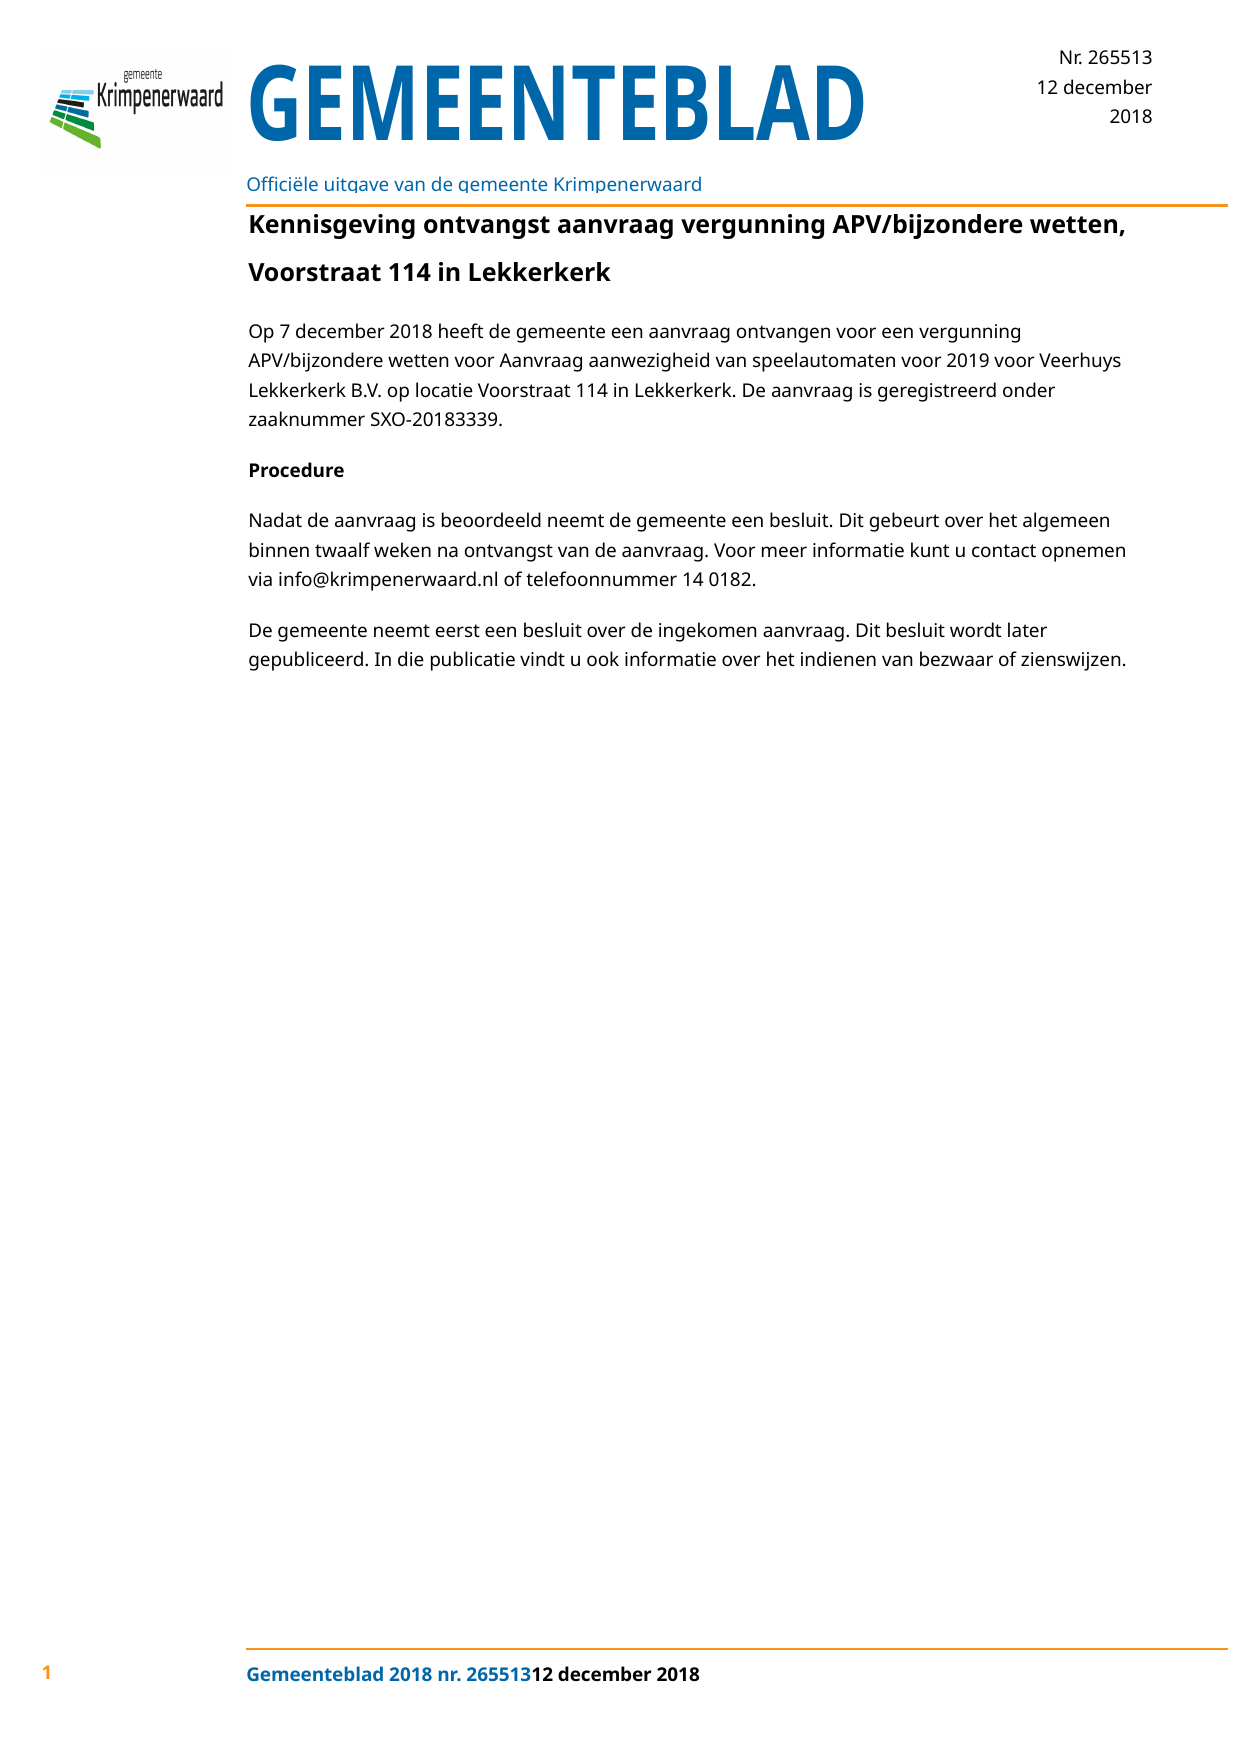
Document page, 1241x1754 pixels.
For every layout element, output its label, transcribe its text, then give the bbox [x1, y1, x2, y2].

text Kennisgeving ontvangst aanvraag vergunning APV/bijzondere wetten, Voorstraat 114 in Lekkerkerk [248, 207, 1152, 288]
text De gemeente neemt eerst een besluit over de ingekomen aanvraag. Dit besluit wordt later gepubliceerd. In die publicatie vindt u ook informatie over het indienen van bezwaar of zienswijzen. [248, 617, 1152, 672]
picture [41, 47, 231, 172]
text Procedure [248, 457, 1152, 483]
text Nadat de aanvraag is beoordeeld neemt de gemeente een besluit. Dit gebeurt over het algemeen binnen twaalf weken na ontvangst van de aanvraag. Voor meer informatie kunt u contact opnemen via info@krimpenerwaard.nl of telefoonnummer 14 0182. [248, 507, 1152, 592]
text Op 7 december 2018 heeft de gemeente een aanvraag ontvangen voor een vergunning APV/bijzondere wetten voor Aanvraag aanwezigheid van speelautomaten voor 2019 voor Veerhuys Lekkerkerk B.V. op locatie Voorstraat 114 in Lekkerkerk. De aanvraag is geregistreerd onder zaaknummer SXO-20183339. [248, 318, 1152, 432]
